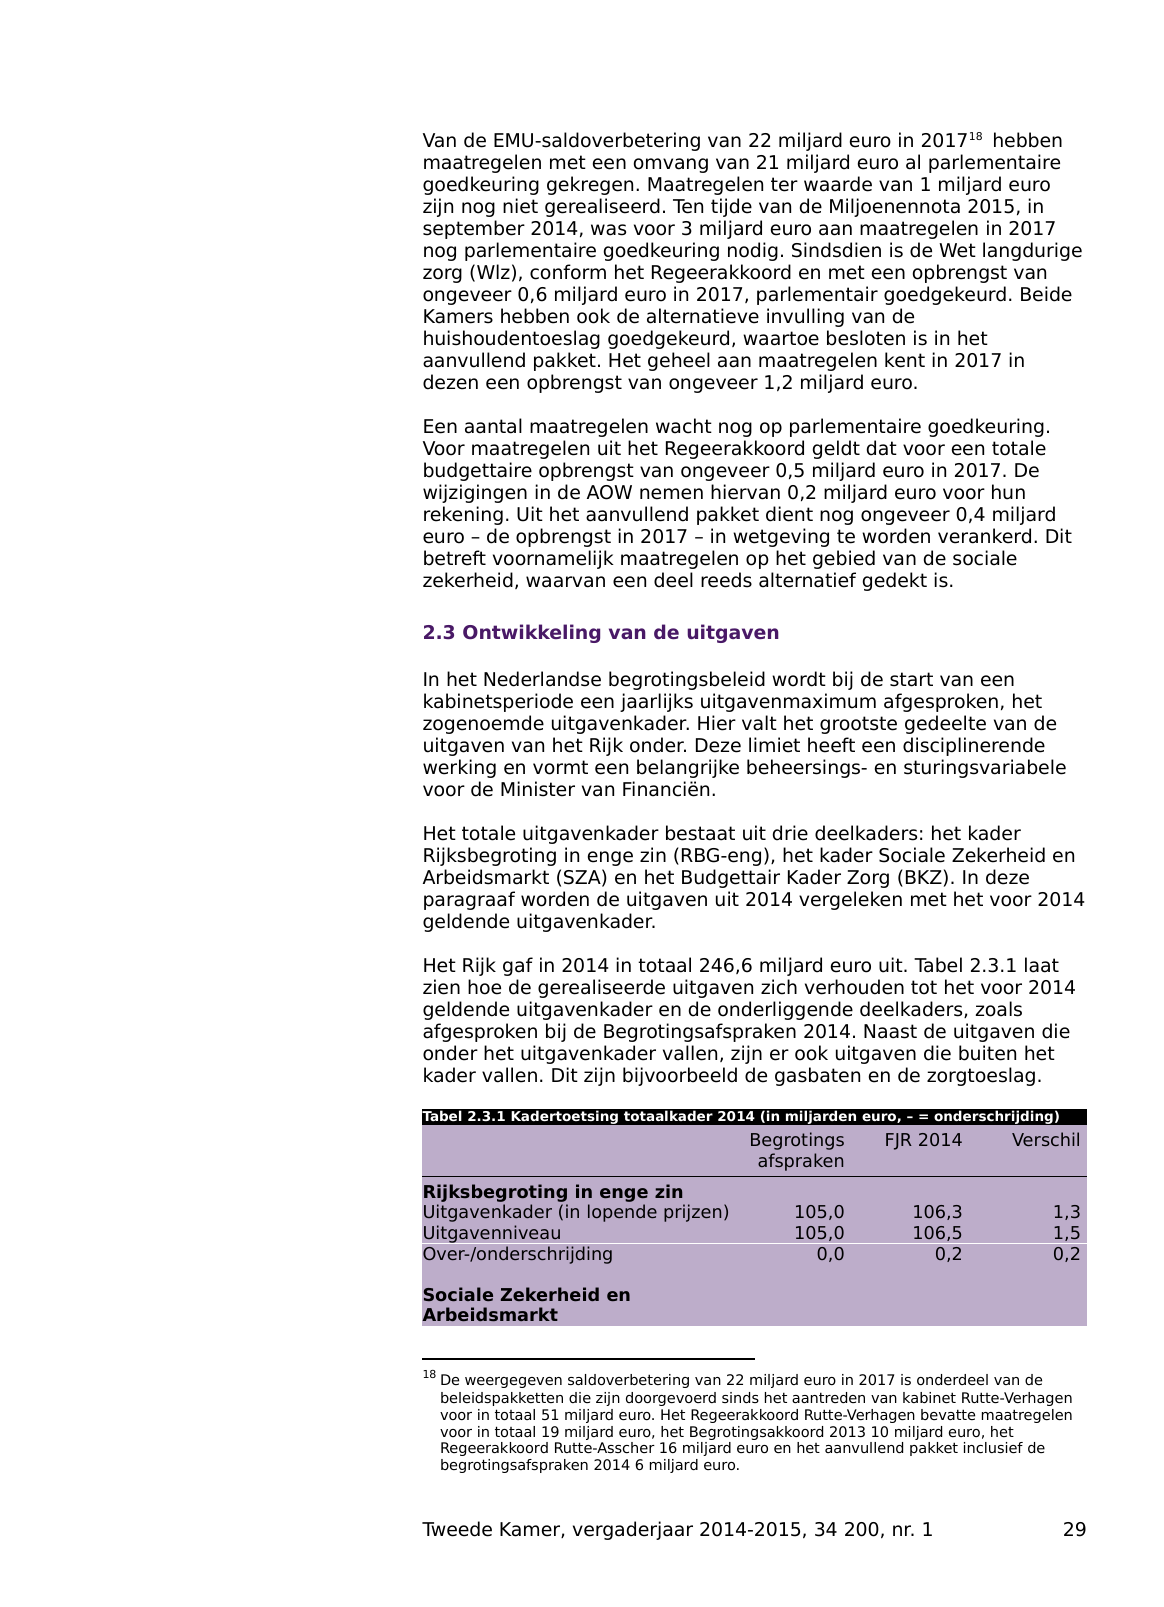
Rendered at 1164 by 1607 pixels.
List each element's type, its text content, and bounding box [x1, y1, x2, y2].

table_cell 106,5 [850, 1223, 968, 1243]
subtitle 2.3 Ontwikkeling van de uitgaven [422, 622, 1087, 644]
table_cell Rijksbegroting in enge zin [422, 1177, 732, 1202]
table_cell [969, 1177, 1087, 1202]
table_cell [969, 1285, 1087, 1326]
table_cell Over-/onderschrijding [422, 1244, 732, 1264]
table_cell 105,0 [732, 1202, 850, 1223]
table_cell 0,2 [969, 1244, 1087, 1264]
table_cell [850, 1285, 968, 1326]
table_cell [422, 1264, 732, 1285]
table_cell 0,0 [732, 1244, 850, 1264]
table_cell Uitgavenniveau [422, 1223, 732, 1243]
table_cell 1,5 [969, 1223, 1087, 1243]
text Het totale uitgavenkader bestaat uit drie deelkaders: het kader Rijksbegroting in enge zin (RBG-eng), het kader Sociale Zekerheid en Arbeidsmarkt (SZA) en het Budgettair Kader Zorg (BKZ). In deze paragraaf worden de uitgaven uit 2014 vergeleken met het voor 2014 geldende uitgavenkader. [422, 823, 1087, 933]
table_cell 105,0 [732, 1223, 850, 1243]
text Van de EMU-saldoverbetering van 22 miljard euro in 2017 hebben maatregelen met een omvang van 21 miljard euro al parlementaire goedkeuring gekregen. Maatregelen ter waarde van 1 miljard euro zijn nog niet gerealiseerd. Ten tijde van de Miljoenennota 2015, in september 2014, was voor 3 miljard euro aan maatregelen in 2017 nog parlementaire goedkeuring nodig. Sindsdien is de Wet langdurige zorg (Wlz), conform het Regeerakkoord en met een opbrengst van ongeveer 0,6 miljard euro in 2017, parlementair goedgekeurd. Beide Kamers hebben ook de alternatieve invulling van de huishoudentoeslag goedgekeurd, waartoe besloten is in het aanvullend pakket. Het geheel aan maatregelen kent in 2017 in dezen een opbrengst van ongeveer 1,2 miljard euro. [422, 130, 1087, 394]
table_cell 1,3 [969, 1202, 1087, 1223]
text In het Nederlandse begrotingsbeleid wordt bij de start van een kabinetsperiode een jaarlijks uitgavenmaximum afgesproken, het zogenoemde uitgavenkader. Hier valt het grootste gedeelte van de uitgaven van het Rijk onder. Deze limiet heeft een disciplinerende werking en vormt een belangrijke beheersings- en sturingsvariabele voor de Minister van Financiën. [422, 669, 1087, 801]
table_cell [850, 1177, 968, 1202]
table_cell [732, 1285, 850, 1326]
table_cell [969, 1264, 1087, 1285]
table_cell [732, 1177, 850, 1202]
table_cell Uitgavenkader (in lopende prijzen) [422, 1202, 732, 1223]
table_cell FJR 2014 [850, 1125, 968, 1176]
table_cell 106,3 [850, 1202, 968, 1223]
table_cell [850, 1264, 968, 1285]
text Het Rijk gaf in 2014 in totaal 246,6 miljard euro uit. Tabel 2.3.1 laat zien hoe de gerealiseerde uitgaven zich verhouden tot het voor 2014 geldende uitgavenkader en de onderliggende deelkaders, zoals afgesproken bij de Begrotingsafspraken 2014. Naast de uitgaven die onder het uitgavenkader vallen, zijn er ook uitgaven die buiten het kader vallen. Dit zijn bijvoorbeeld de gasbaten en de zorgtoeslag. [422, 955, 1087, 1087]
table_cell Verschil [969, 1125, 1087, 1176]
table_cell Begrotingsafspraken [732, 1125, 850, 1176]
text Een aantal maatregelen wacht nog op parlementaire goedkeuring. Voor maatregelen uit het Regeerakkoord geldt dat voor een totale budgettaire opbrengst van ongeveer 0,5 miljard euro in 2017. De wijzigingen in de AOW nemen hiervan 0,2 miljard euro voor hun rekening. Uit het aanvullend pakket dient nog ongeveer 0,4 miljard euro – de opbrengst in 2017 – in wetgeving te worden verankerd. Dit betreft voornamelijk maatregelen op het gebied van de sociale zekerheid, waarvan een deel reeds alternatief gedekt is. [422, 416, 1087, 592]
table_cell [732, 1264, 850, 1285]
table_cell [422, 1125, 732, 1176]
text De weergegeven saldoverbetering van 22 miljard euro in 2017 is onderdeel van de beleidspakketten die zijn doorgevoerd sinds het aantreden van kabinet Rutte-Verhagen voor in totaal 51 miljard euro. Het Regeerakkoord Rutte-Verhagen bevatte maatregelen voor in totaal 19 miljard euro, het Begrotingsakkoord 2013 10 miljard euro, het Regeerakkoord Rutte-Asscher 16 miljard euro en het aanvullend pakket inclusief de begrotingsafspraken 2014 6 miljard euro. [422, 1368, 1087, 1474]
table_header Tabel 2.3.1 Kadertoetsing totaalkader 2014 (in miljarden euro, – = onderschrijding) [422, 1109, 1087, 1124]
table_cell Sociale Zekerheid en Arbeidsmarkt [422, 1285, 732, 1326]
table_cell 0,2 [850, 1244, 968, 1264]
